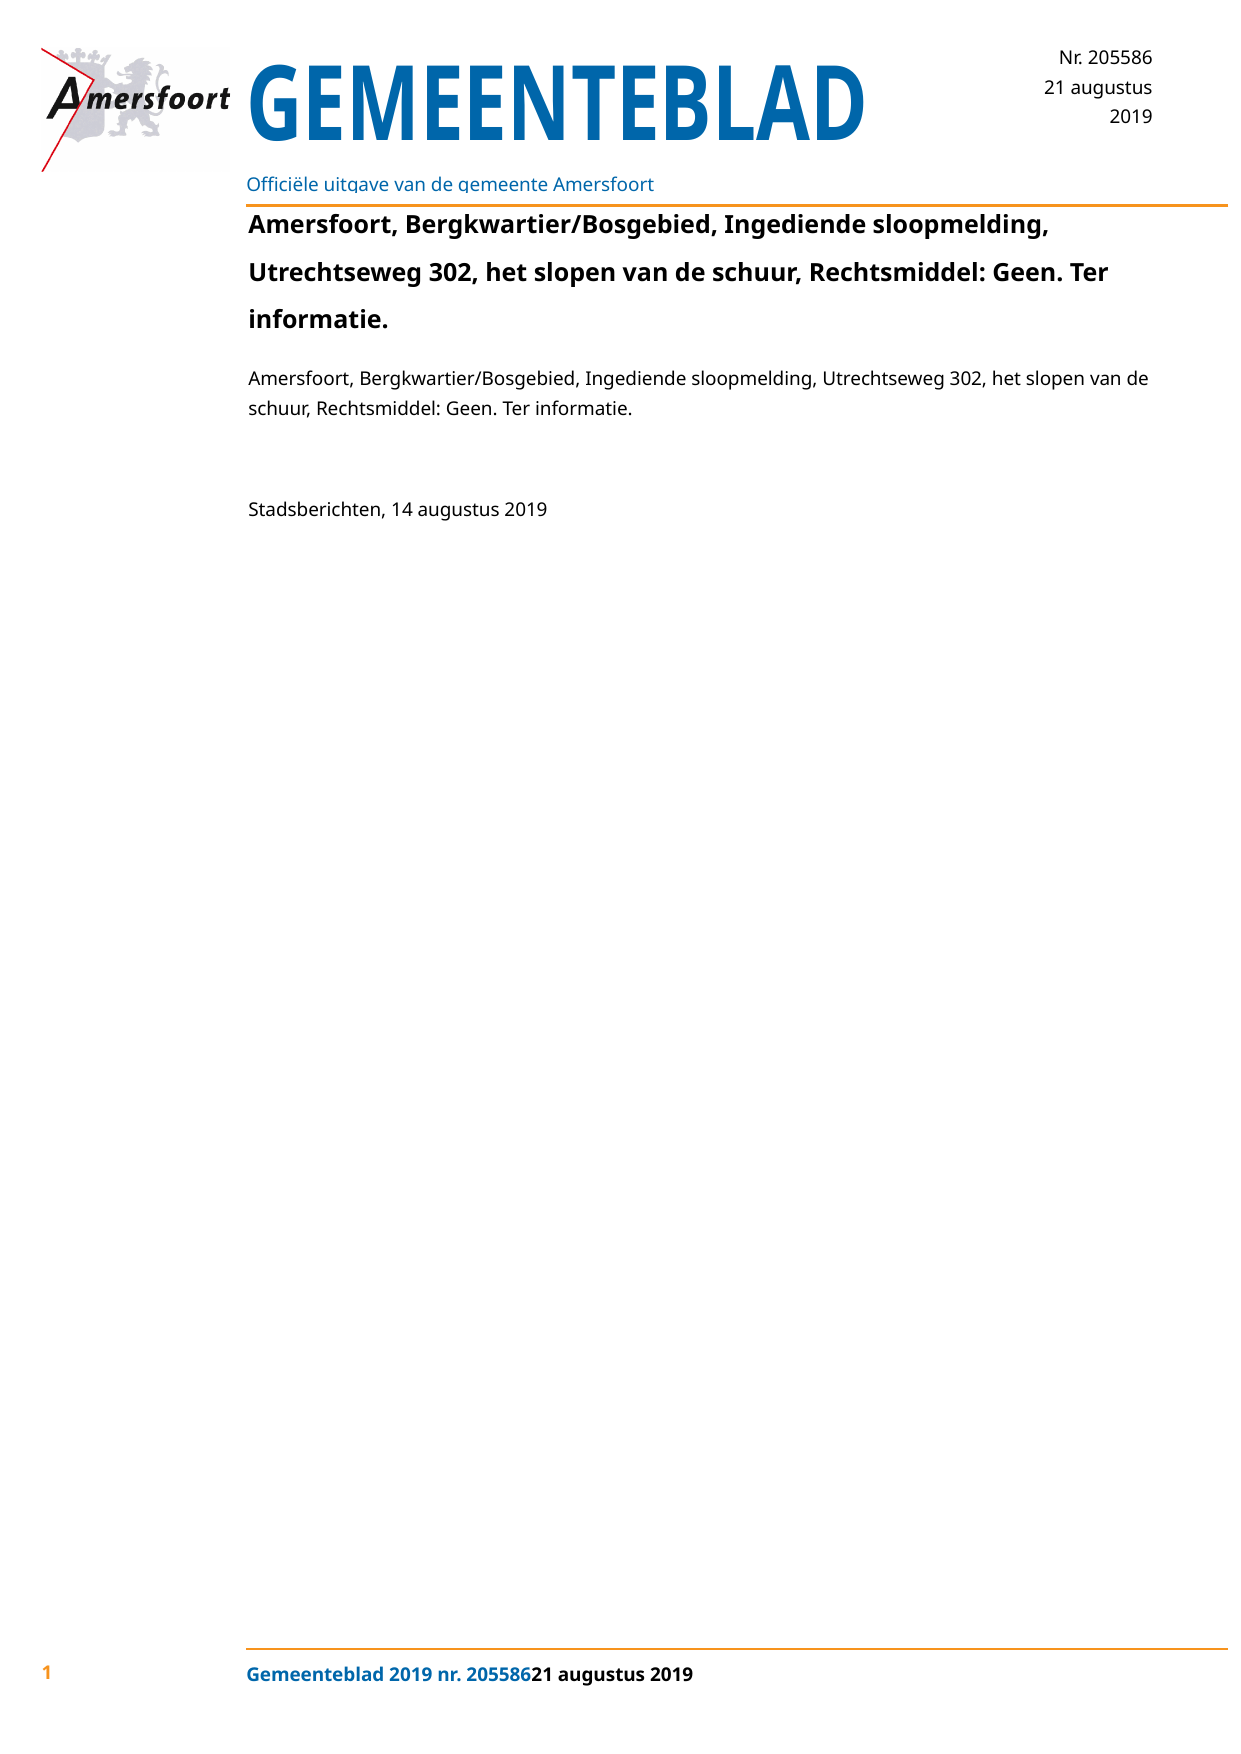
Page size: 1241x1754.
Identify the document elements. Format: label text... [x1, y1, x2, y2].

picture [41, 47, 231, 172]
text Stadsberichten, 14 augustus 2019 [248, 496, 1152, 522]
text Amersfoort, Bergkwartier/Bosgebied, Ingediende sloopmelding, Utrechtseweg 302, het slopen van de schuur, Rechtsmiddel: Geen. Ter informatie. [248, 366, 1152, 421]
text Amersfoort, Bergkwartier/Bosgebied, Ingediende sloopmelding, Utrechtseweg 302, het slopen van de schuur, Rechtsmiddel: Geen. Ter informatie. [248, 207, 1152, 336]
